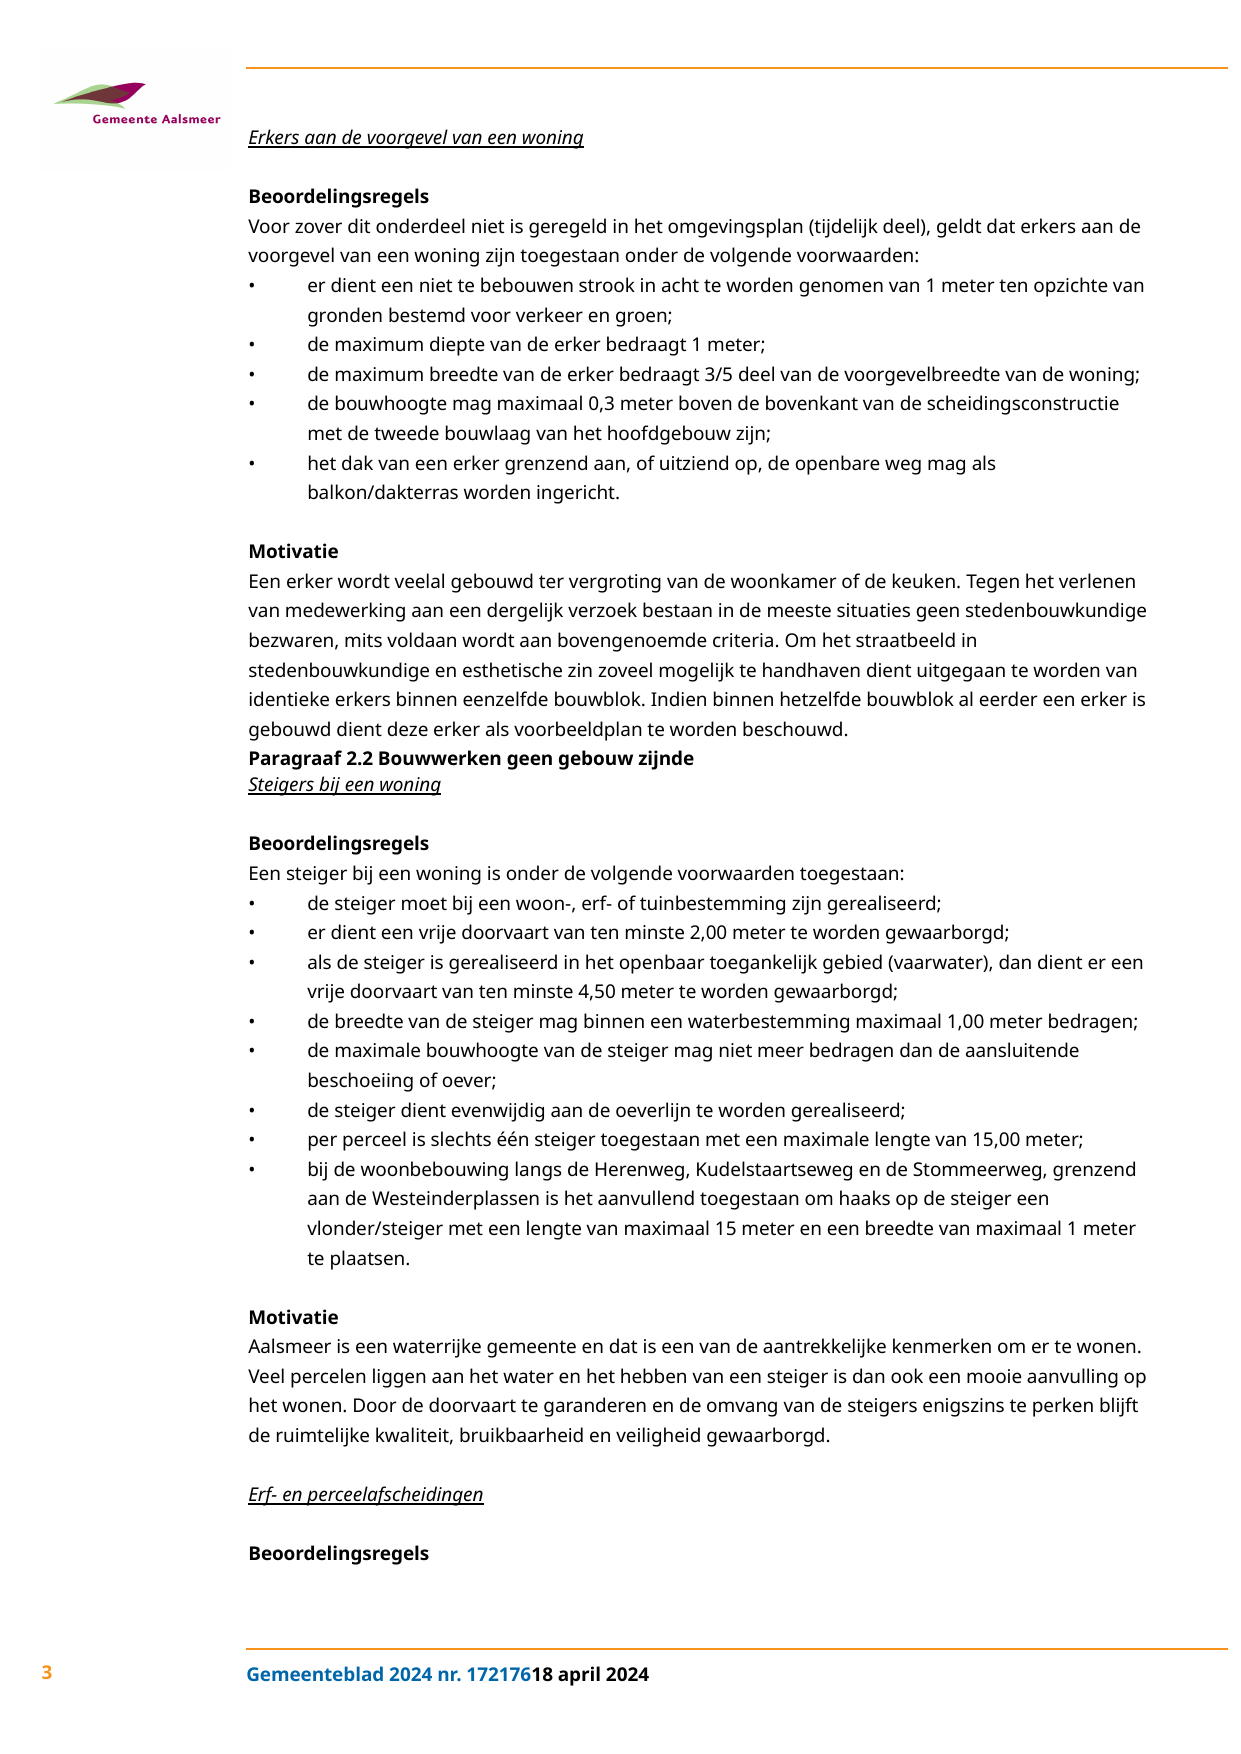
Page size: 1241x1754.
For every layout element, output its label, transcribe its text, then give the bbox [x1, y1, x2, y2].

text Beoordelingsregels [248, 1541, 1152, 1566]
text Een erker wordt veelal gebouwd ter vergroting van de woonkamer of de keuken. Tegen het verlenen van medewerking aan een dergelijk verzoek bestaan in de meeste situaties geen stedenbouwkundige bezwaren, mits voldaan wordt aan bovengenoemde criteria. Om het straatbeeld in stedenbouwkundige en esthetische zin zoveel mogelijk te handhaven dient uitgegaan te worden van identieke erkers binnen eenzelfde bouwblok. Indien binnen hetzelfde bouwblok al eerder een erker is gebouwd dient deze erker als voorbeeldplan te worden beschouwd. [248, 568, 1152, 742]
list de maximum breedte van de erker bedraagt 3/5 deel van de voorgevelbreedte van de woning; [248, 361, 1152, 387]
text Voor zover dit onderdeel niet is geregeld in het omgevingsplan (tijdelijk deel), geldt dat erkers aan de voorgevel van een woning zijn toegestaan onder de volgende voorwaarden: [248, 213, 1152, 268]
text Beoordelingsregels [248, 183, 1152, 209]
list de breedte van de steiger mag binnen een waterbestemming maximaal 1,00 meter bedragen; [248, 1008, 1152, 1034]
list het dak van een erker grenzend aan, of uitziend op, de openbare weg mag als balkon/dakterras worden ingericht. [248, 450, 1152, 505]
text Paragraaf 2.2 Bouwwerken geen gebouw zijnde [248, 746, 1152, 771]
text Erf- en perceelafscheidingen [248, 1481, 1152, 1507]
list de steiger moet bij een woon-, erf- of tuinbestemming zijn gerealiseerd; [248, 890, 1152, 915]
list bij de woonbebouwing langs de Herenweg, Kudelstaartseweg en de Stommeerweg, grenzend aan de Westeinderplassen is het aanvullend toegestaan om haaks op de steiger een vlonder/steiger met een lengte van maximaal 15 meter en een breedte van maximaal 1 meter te plaatsen. [248, 1156, 1152, 1270]
list de bouwhoogte mag maximaal 0,3 meter boven de bovenkant van de scheidingsconstructie met de tweede bouwlaag van het hoofdgebouw zijn; [248, 391, 1152, 446]
text Erkers aan de voorgevel van een woning [248, 124, 1152, 150]
list als de steiger is gerealiseerd in het openbaar toegankelijk gebied (vaarwater), dan dient er een vrije doorvaart van ten minste 4,50 meter te worden gewaarborgd; [248, 949, 1152, 1004]
text Een steiger bij een woning is onder de volgende voorwaarden toegestaan: [248, 860, 1152, 886]
list de steiger dient evenwijdig aan de oeverlijn te worden gerealiseerd; [248, 1097, 1152, 1122]
text Steigers bij een woning [248, 771, 1152, 797]
list de maximale bouwhoogte van de steiger mag niet meer bedragen dan de aansluitende beschoeiing of oever; [248, 1038, 1152, 1093]
list per perceel is slechts één steiger toegestaan met een maximale lengte van 15,00 meter; [248, 1126, 1152, 1152]
text Motivatie [248, 1304, 1152, 1329]
text Motivatie [248, 538, 1152, 564]
text Beoordelingsregels [248, 831, 1152, 856]
list de maximum diepte van de erker bedraagt 1 meter; [248, 331, 1152, 357]
list er dient een vrije doorvaart van ten minste 2,00 meter te worden gewaarborgd; [248, 919, 1152, 945]
text Aalsmeer is een waterrijke gemeente en dat is een van de aantrekkelijke kenmerken om er te wonen. Veel percelen liggen aan het water en het hebben van een steiger is dan ook een mooie aanvulling op het wonen. Door de doorvaart te garanderen en de omvang van de steigers enigszins te perken blijft de ruimtelijke kwaliteit, bruikbaarheid en veiligheid gewaarborgd. [248, 1333, 1152, 1448]
picture [41, 47, 231, 172]
list er dient een niet te bebouwen strook in acht te worden genomen van 1 meter ten opzichte van gronden bestemd voor verkeer en groen; [248, 272, 1152, 328]
